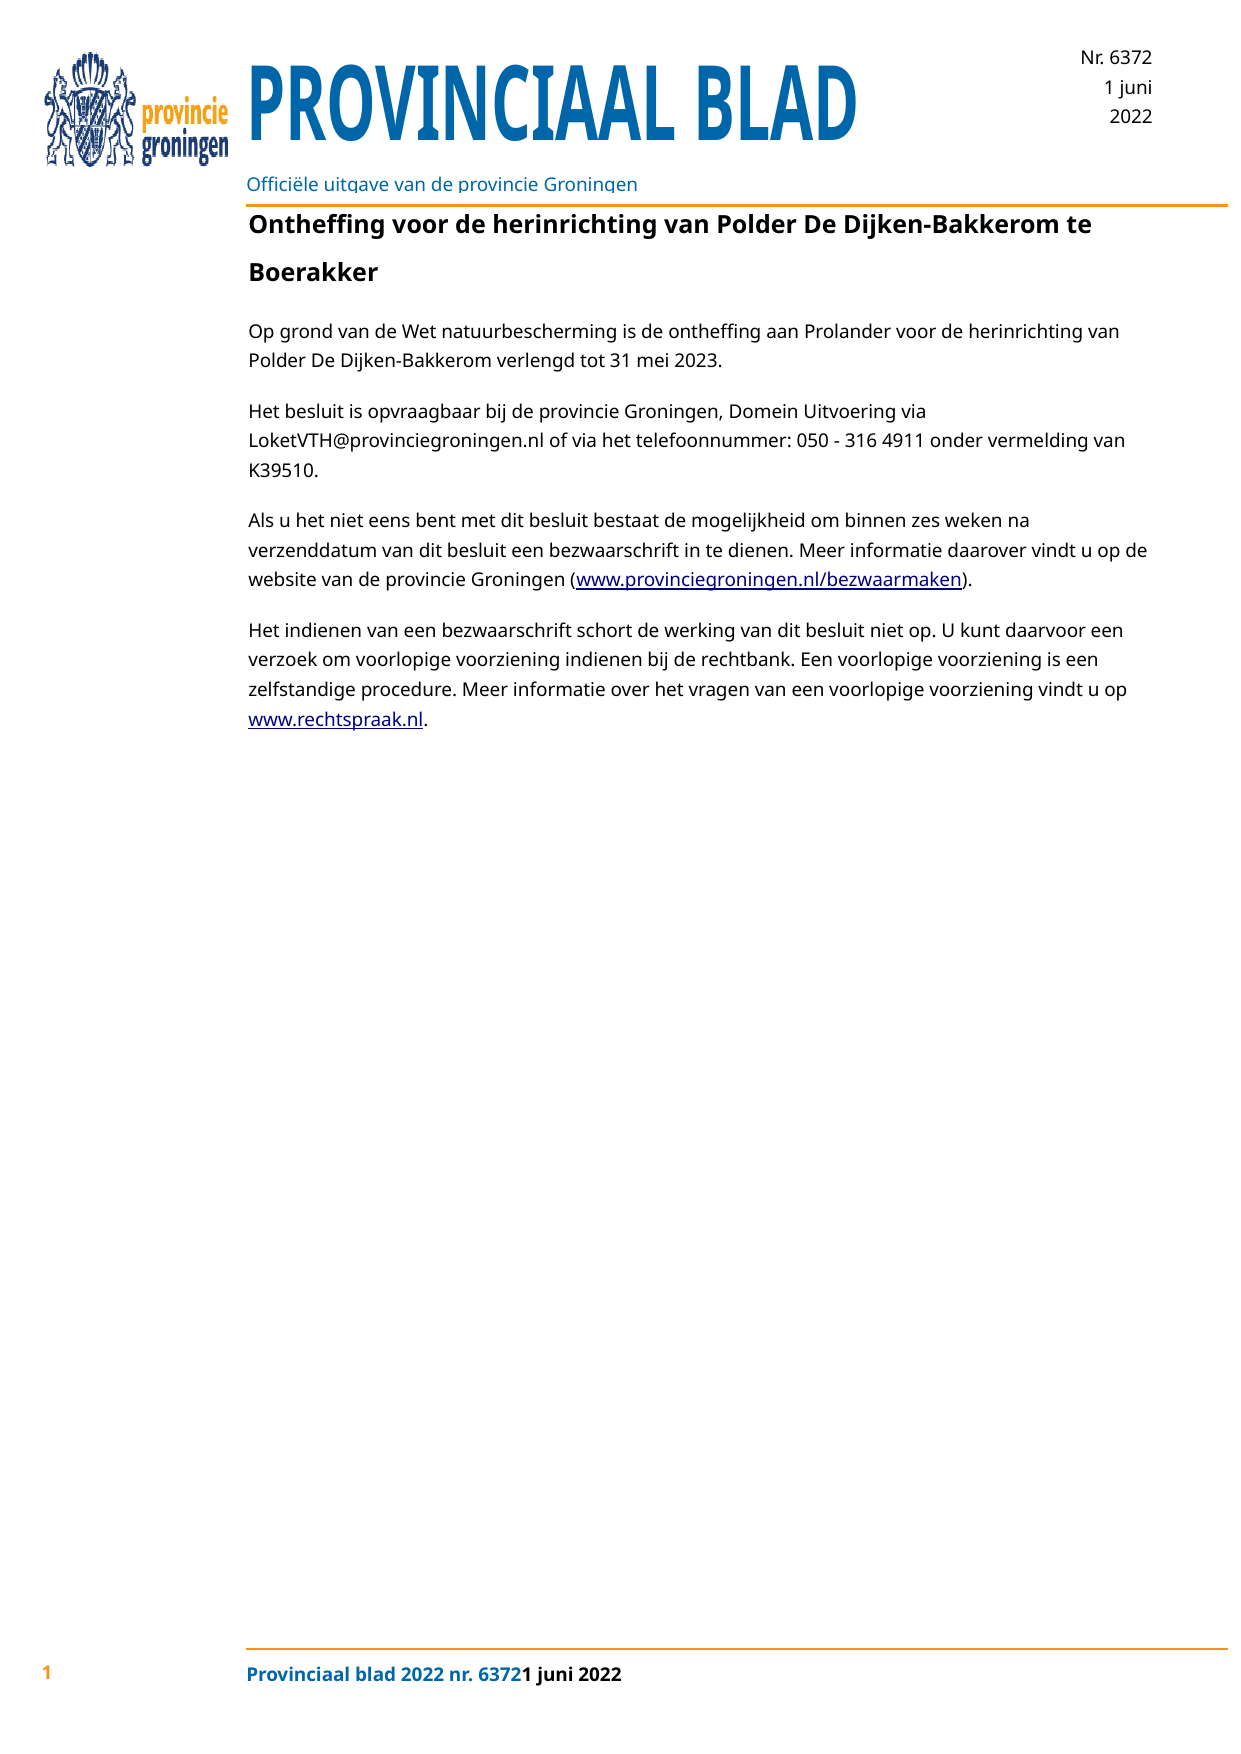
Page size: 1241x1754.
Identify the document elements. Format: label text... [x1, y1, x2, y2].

text Als u het niet eens bent met dit besluit bestaat de mogelijkheid om binnen zes weken na verzenddatum van dit besluit een bezwaarschrift in te dienen. Meer informatie daarover vindt u op de website van de provincie Groningen (www.provinciegroningen.nl/bezwaarmaken). [248, 507, 1152, 592]
text Op grond van de Wet natuurbescherming is de ontheffing aan Prolander voor de herinrichting van Polder De Dijken-Bakkerom verlengd tot 31 mei 2023. [248, 318, 1152, 373]
text Het indienen van een bezwaarschrift schort de werking van dit besluit niet op. U kunt daarvoor een verzoek om voorlopige voorziening indienen bij de rechtbank. Een voorlopige voorziening is een zelfstandige procedure. Meer informatie over het vragen van een voorlopige voorziening vindt u op www.rechtspraak.nl. [248, 617, 1152, 732]
text Het besluit is opvraagbaar bij de provincie Groningen, Domein Uitvoering via LoketVTH@provinciegroningen.nl of via het telefoonnummer: 050 - 316 4911 onder vermelding van K39510. [248, 398, 1152, 483]
text Ontheffing voor de herinrichting van Polder De Dijken-Bakkerom te Boerakker [248, 207, 1152, 288]
picture [41, 47, 231, 172]
